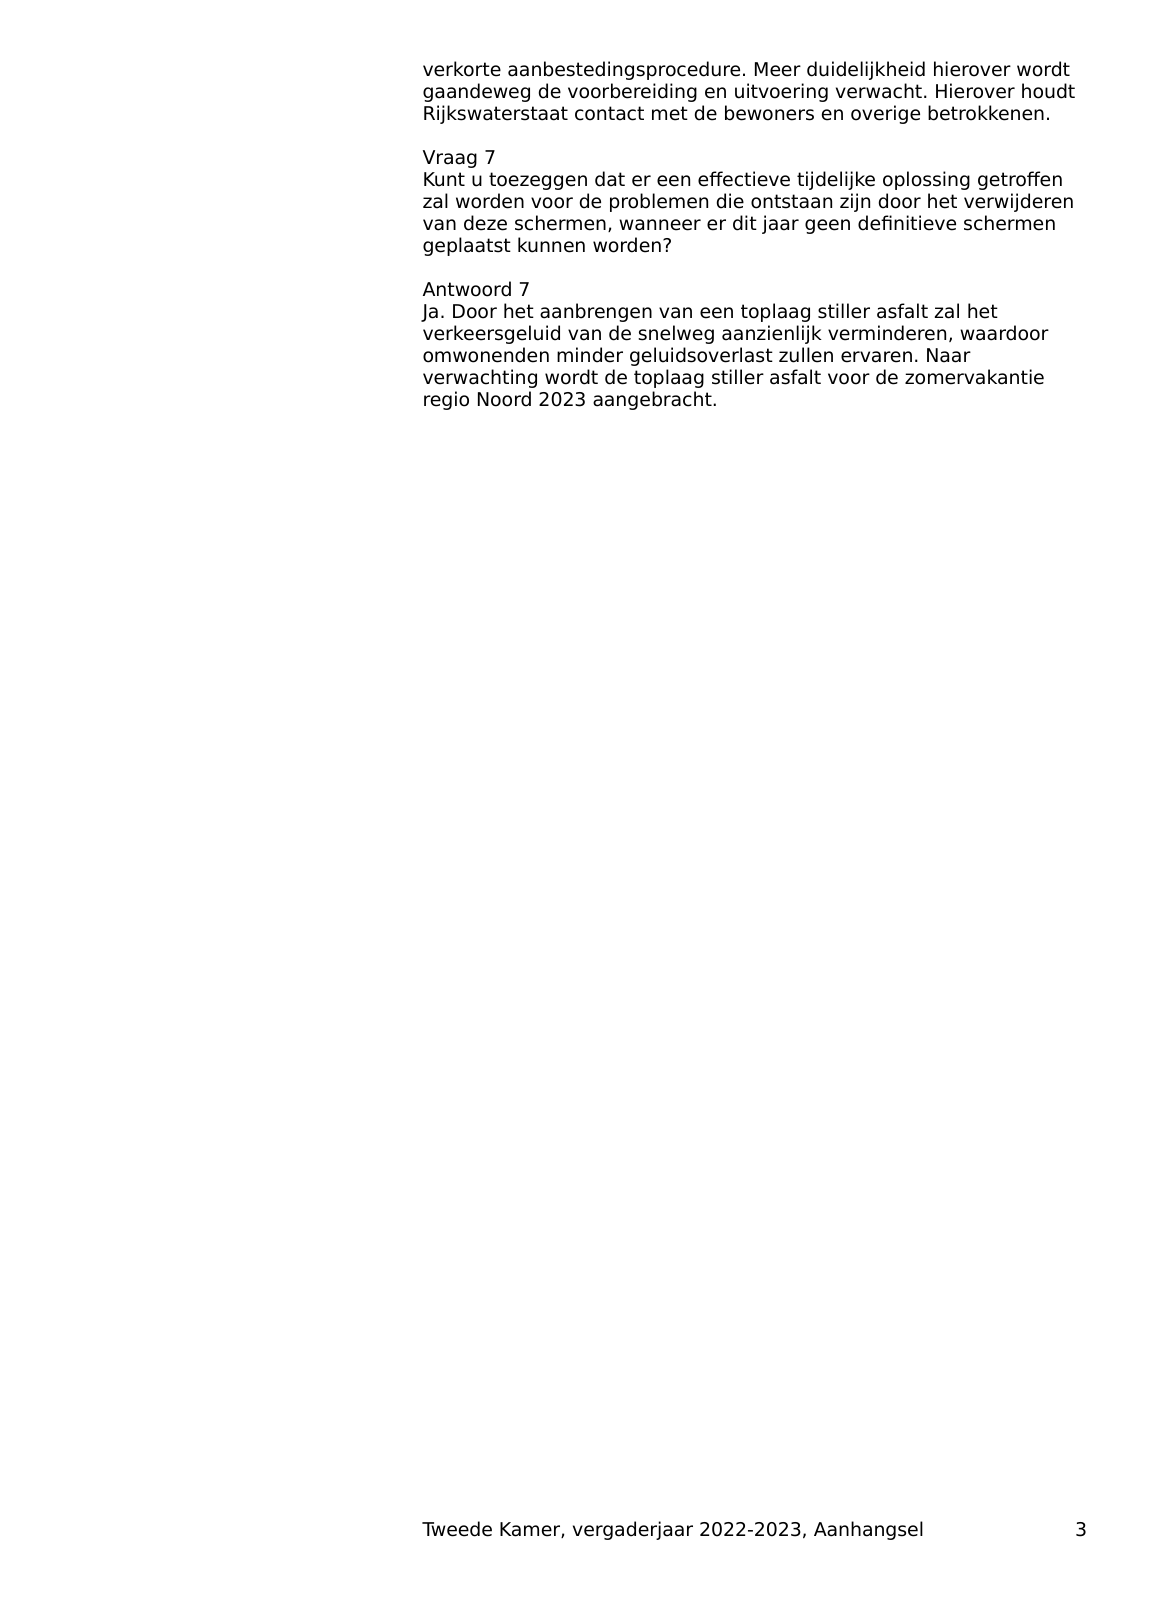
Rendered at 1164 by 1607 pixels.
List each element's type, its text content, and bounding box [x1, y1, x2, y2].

text verkorte aanbestedingsprocedure. Meer duidelijkheid hierover wordt gaandeweg de voorbereiding en uitvoering verwacht. Hierover houdt Rijkswaterstaat contact met de bewoners en overige betrokkenen. [422, 59, 1087, 125]
text Vraag 7 [422, 147, 1087, 169]
text Ja. Door het aanbrengen van een toplaag stiller asfalt zal het verkeersgeluid van de snelweg aanzienlijk verminderen, waardoor omwonenden minder geluidsoverlast zullen ervaren. Naar verwachting wordt de toplaag stiller asfalt voor de zomervakantie regio Noord 2023 aangebracht. [422, 301, 1087, 411]
text Kunt u toezeggen dat er een effectieve tijdelijke oplossing getroffen zal worden voor de problemen die ontstaan zijn door het verwijderen van deze schermen, wanneer er dit jaar geen definitieve schermen geplaatst kunnen worden? [422, 169, 1087, 257]
text Antwoord 7 [422, 279, 1087, 301]
